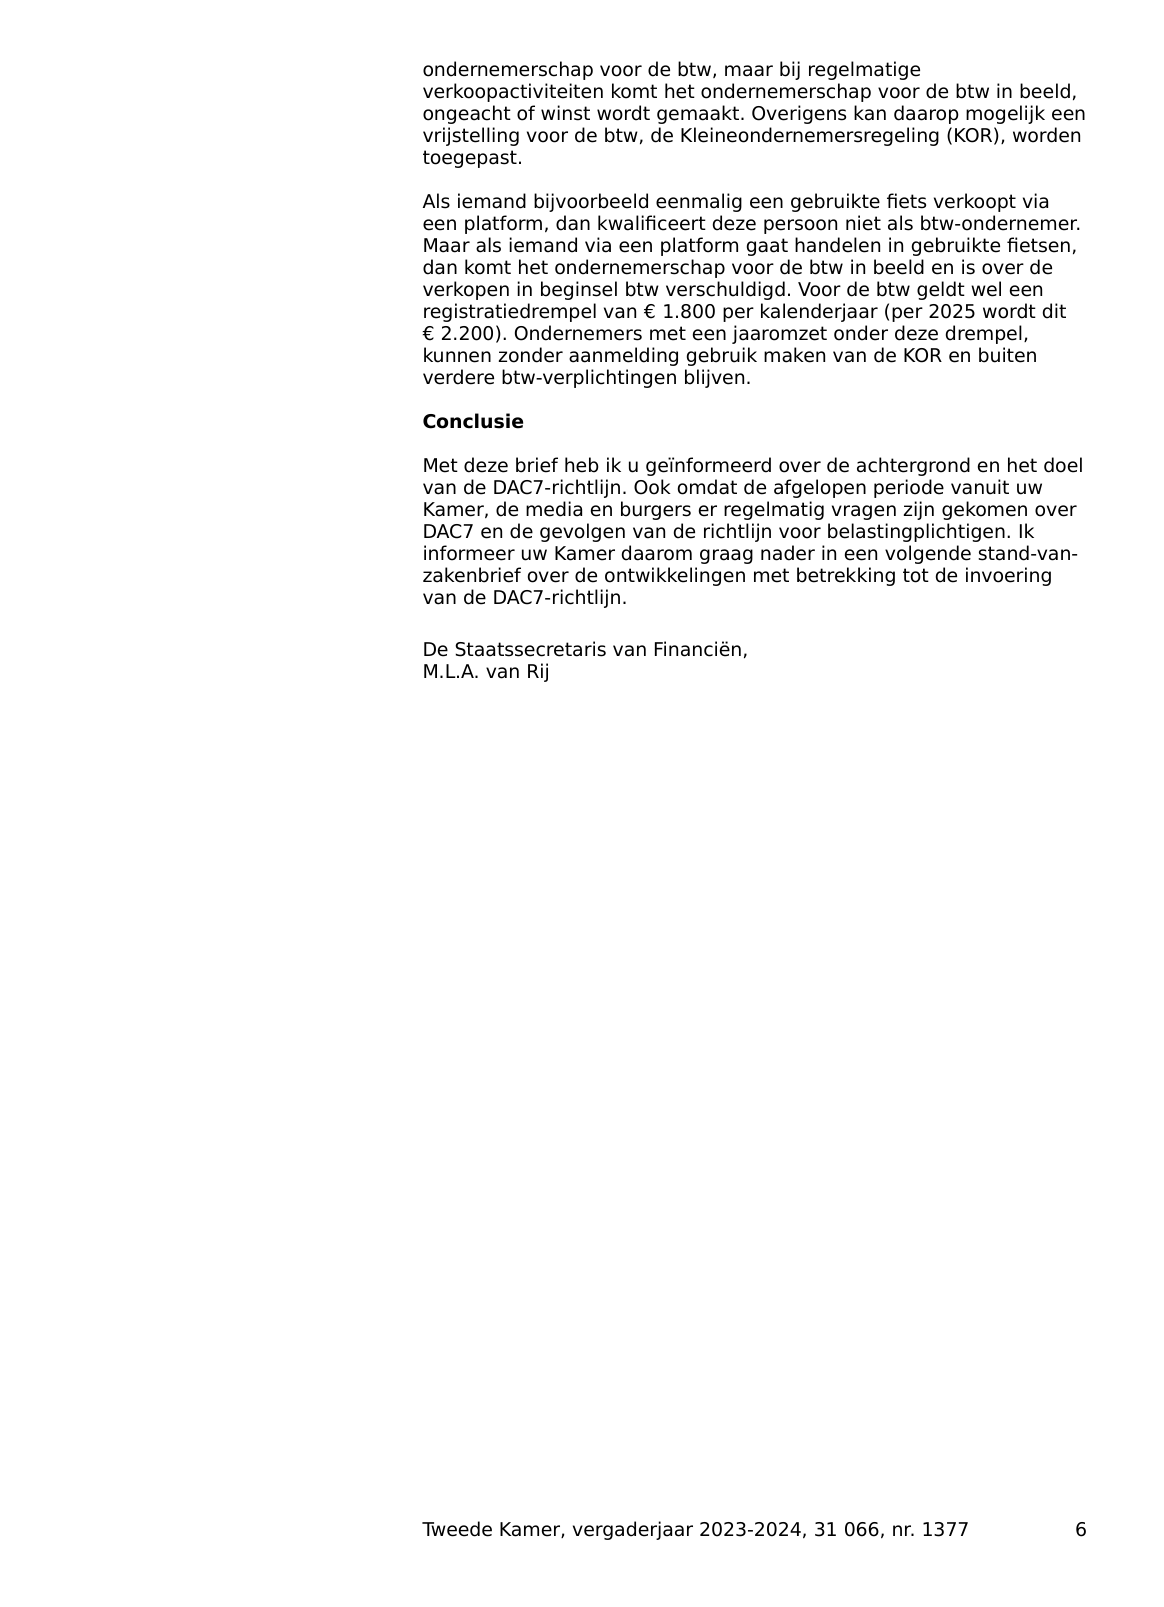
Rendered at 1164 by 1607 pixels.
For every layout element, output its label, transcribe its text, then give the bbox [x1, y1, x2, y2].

subtitle Conclusie [422, 411, 1087, 433]
text ondernemerschap voor de btw, maar bij regelmatige verkoopactiviteiten komt het ondernemerschap voor de btw in beeld, ongeacht of winst wordt gemaakt. Overigens kan daarop mogelijk een vrijstelling voor de btw, de Kleineondernemersregeling (KOR), worden toegepast. [422, 59, 1087, 169]
text De Staatssecretaris van Financiën, M.L.A. van Rij [422, 639, 1087, 683]
text Met deze brief heb ik u geïnformeerd over de achtergrond en het doel van de DAC7-richtlijn. Ook omdat de afgelopen periode vanuit uw Kamer, de media en burgers er regelmatig vragen zijn gekomen over DAC7 en de gevolgen van de richtlijn voor belastingplichtigen. Ik informeer uw Kamer daarom graag nader in een volgende stand-van-zakenbrief over de ontwikkelingen met betrekking tot de invoering van de DAC7-richtlijn. [422, 455, 1087, 609]
text Als iemand bijvoorbeeld eenmalig een gebruikte fiets verkoopt via een platform, dan kwalificeert deze persoon niet als btw-ondernemer. Maar als iemand via een platform gaat handelen in gebruikte fietsen, dan komt het ondernemerschap voor de btw in beeld en is over de verkopen in beginsel btw verschuldigd. Voor de btw geldt wel een registratiedrempel van € 1.800 per kalenderjaar (per 2025 wordt dit € 2.200). Ondernemers met een jaaromzet onder deze drempel, kunnen zonder aanmelding gebruik maken van de KOR en buiten verdere btw-verplichtingen blijven. [422, 191, 1087, 389]
